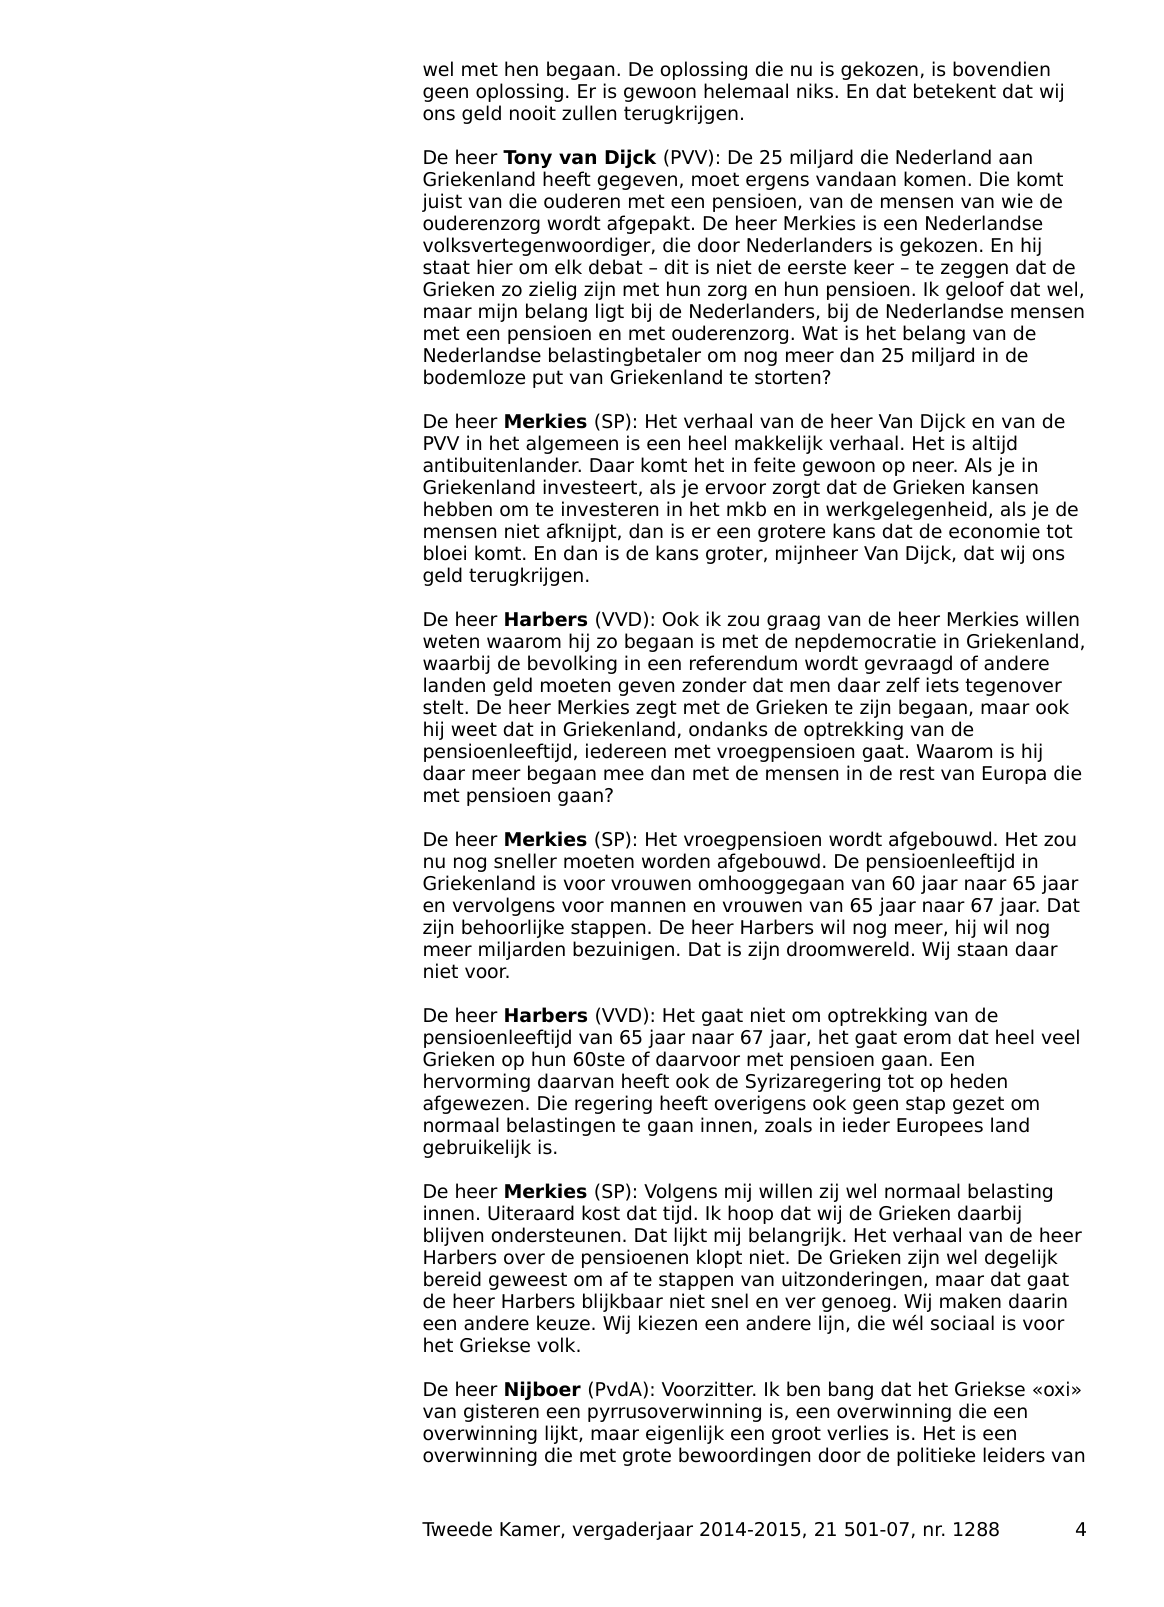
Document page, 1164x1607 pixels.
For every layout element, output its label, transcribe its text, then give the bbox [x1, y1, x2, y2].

text De heer Harbers (VVD): Het gaat niet om optrekking van de pensioenleeftijd van 65 jaar naar 67 jaar, het gaat erom dat heel veel Grieken op hun 60ste of daarvoor met pensioen gaan. Een hervorming daarvan heeft ook de Syrizaregering tot op heden afgewezen. Die regering heeft overigens ook geen stap gezet om normaal belastingen te gaan innen, zoals in ieder Europees land gebruikelijk is. [422, 1005, 1087, 1159]
text De heer Nijboer (PvdA): Voorzitter. Ik ben bang dat het Griekse «oxi» van gisteren een pyrrusoverwinning is, een overwinning die een overwinning lijkt, maar eigenlijk een groot verlies is. Het is een overwinning die met grote bewoordingen door de politieke leiders van [422, 1379, 1087, 1467]
text De heer Tony van Dijck (PVV): De 25 miljard die Nederland aan Griekenland heeft gegeven, moet ergens vandaan komen. Die komt juist van die ouderen met een pensioen, van de mensen van wie de ouderenzorg wordt afgepakt. De heer Merkies is een Nederlandse volksvertegenwoordiger, die door Nederlanders is gekozen. En hij staat hier om elk debat – dit is niet de eerste keer – te zeggen dat de Grieken zo zielig zijn met hun zorg en hun pensioen. Ik geloof dat wel, maar mijn belang ligt bij de Nederlanders, bij de Nederlandse mensen met een pensioen en met ouderenzorg. Wat is het belang van de Nederlandse belastingbetaler om nog meer dan 25 miljard in de bodemloze put van Griekenland te storten? [422, 147, 1087, 389]
text De heer Merkies (SP): Volgens mij willen zij wel normaal belasting innen. Uiteraard kost dat tijd. Ik hoop dat wij de Grieken daarbij blijven ondersteunen. Dat lijkt mij belangrijk. Het verhaal van de heer Harbers over de pensioenen klopt niet. De Grieken zijn wel degelijk bereid geweest om af te stappen van uitzonderingen, maar dat gaat de heer Harbers blijkbaar niet snel en ver genoeg. Wij maken daarin een andere keuze. Wij kiezen een andere lijn, die wél sociaal is voor het Griekse volk. [422, 1181, 1087, 1357]
text De heer Merkies (SP): Het verhaal van de heer Van Dijck en van de PVV in het algemeen is een heel makkelijk verhaal. Het is altijd antibuitenlander. Daar komt het in feite gewoon op neer. Als je in Griekenland investeert, als je ervoor zorgt dat de Grieken kansen hebben om te investeren in het mkb en in werkgelegenheid, als je de mensen niet afknijpt, dan is er een grotere kans dat de economie tot bloei komt. En dan is de kans groter, mijnheer Van Dijck, dat wij ons geld terugkrijgen. [422, 411, 1087, 587]
text wel met hen begaan. De oplossing die nu is gekozen, is bovendien geen oplossing. Er is gewoon helemaal niks. En dat betekent dat wij ons geld nooit zullen terugkrijgen. [422, 59, 1087, 125]
text De heer Harbers (VVD): Ook ik zou graag van de heer Merkies willen weten waarom hij zo begaan is met de nepdemocratie in Griekenland, waarbij de bevolking in een referendum wordt gevraagd of andere landen geld moeten geven zonder dat men daar zelf iets tegenover stelt. De heer Merkies zegt met de Grieken te zijn begaan, maar ook hij weet dat in Griekenland, ondanks de optrekking van de pensioenleeftijd, iedereen met vroegpensioen gaat. Waarom is hij daar meer begaan mee dan met de mensen in de rest van Europa die met pensioen gaan? [422, 609, 1087, 807]
text De heer Merkies (SP): Het vroegpensioen wordt afgebouwd. Het zou nu nog sneller moeten worden afgebouwd. De pensioenleeftijd in Griekenland is voor vrouwen omhooggegaan van 60 jaar naar 65 jaar en vervolgens voor mannen en vrouwen van 65 jaar naar 67 jaar. Dat zijn behoorlijke stappen. De heer Harbers wil nog meer, hij wil nog meer miljarden bezuinigen. Dat is zijn droomwereld. Wij staan daar niet voor. [422, 829, 1087, 983]
